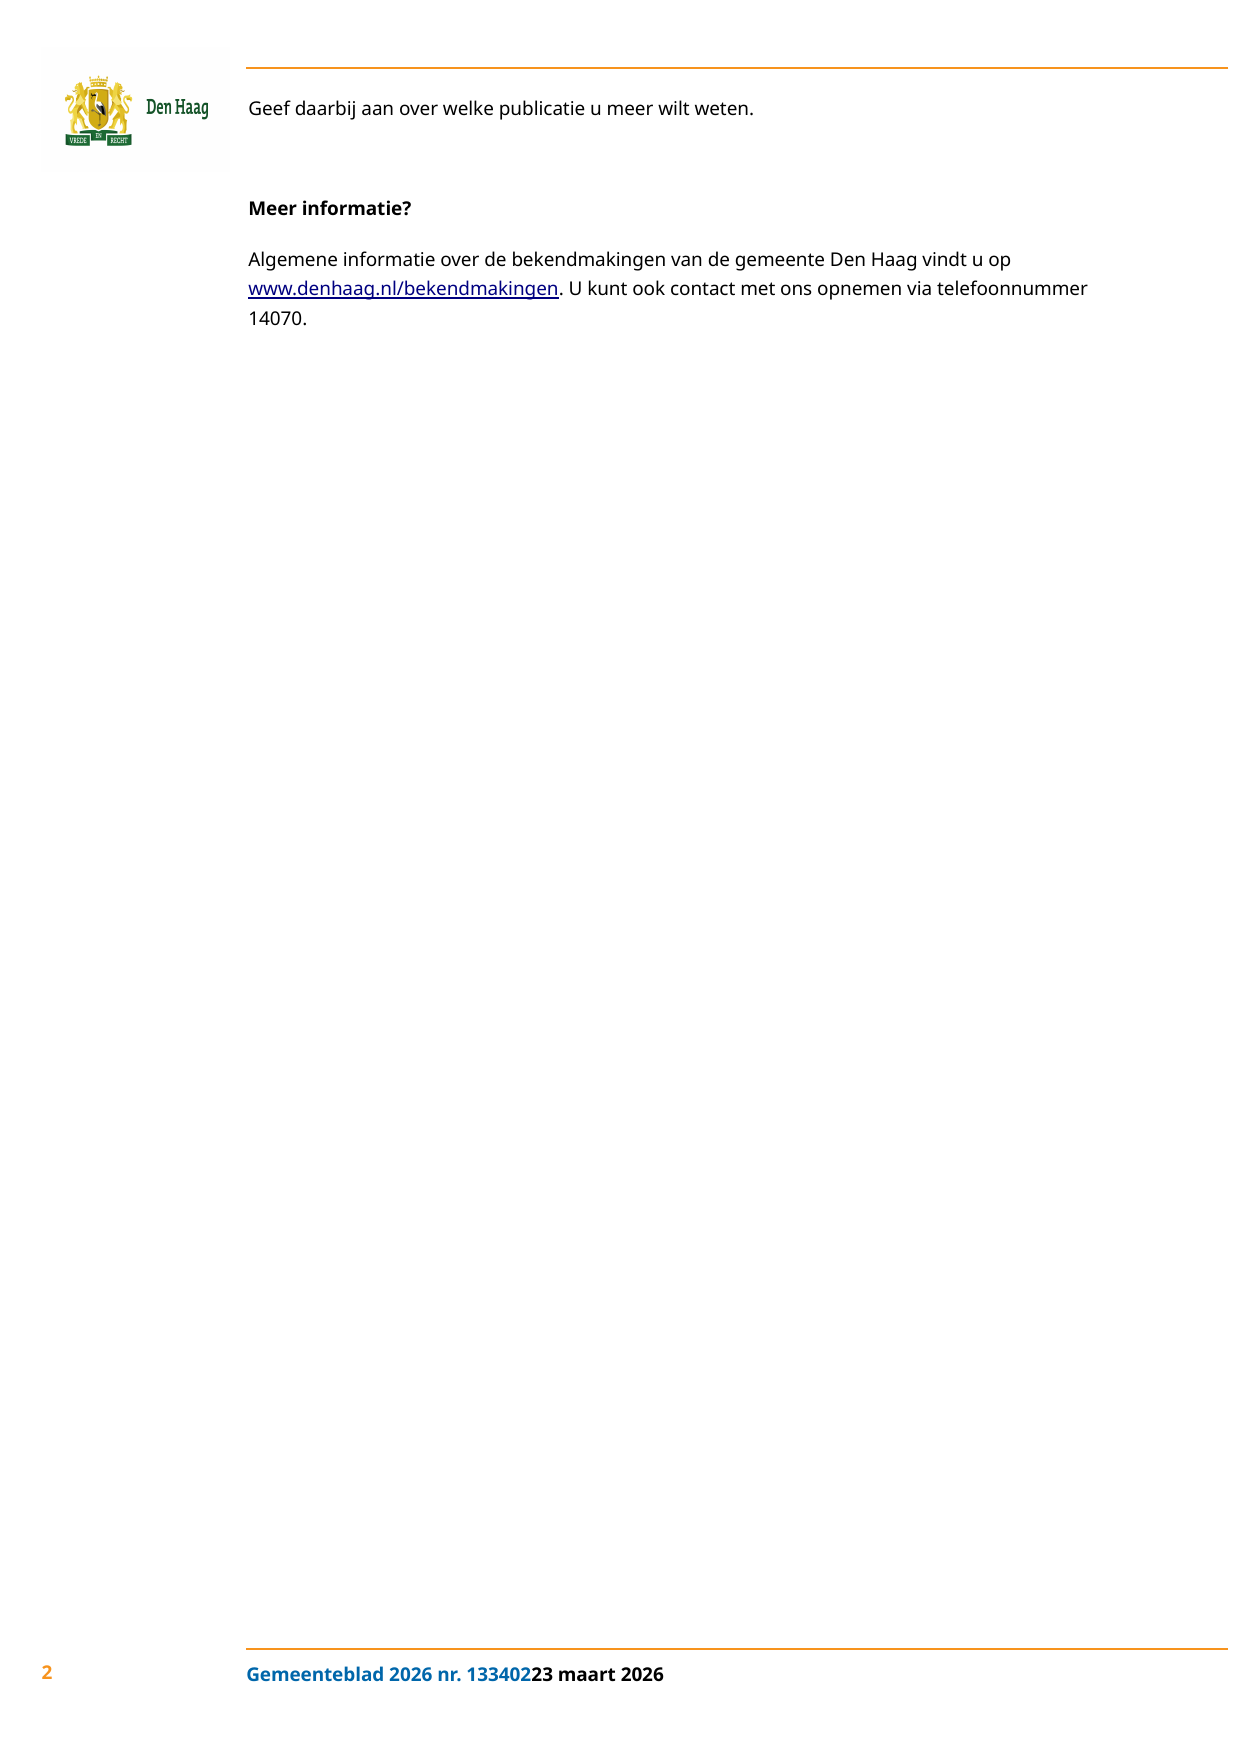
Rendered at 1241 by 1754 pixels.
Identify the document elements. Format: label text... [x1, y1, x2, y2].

picture [41, 47, 231, 172]
text Geef daarbij aan over welke publicatie u meer wilt weten. [248, 95, 1152, 121]
text Algemene informatie over de bekendmakingen van de gemeente Den Haag vindt u op www.denhaag.nl/bekendmakingen. U kunt ook contact met ons opnemen via telefoonnummer 14070. [248, 246, 1152, 331]
text Meer informatie? [248, 196, 1152, 221]
